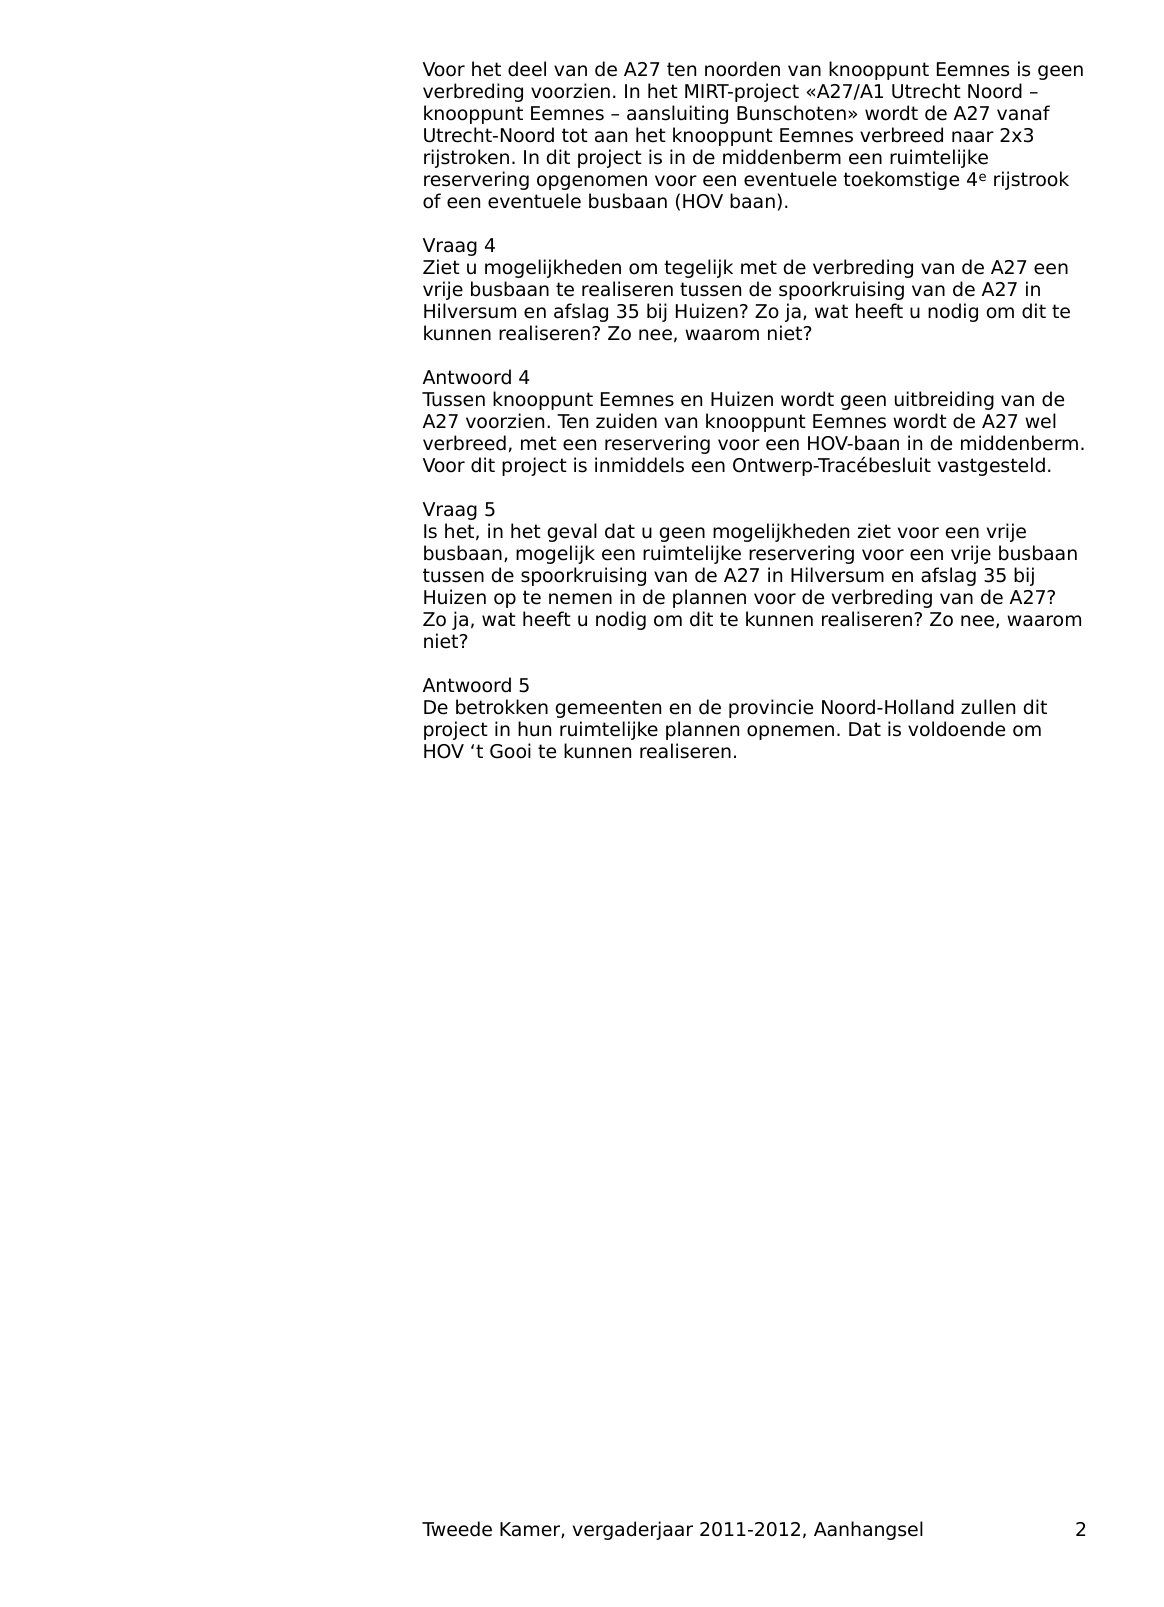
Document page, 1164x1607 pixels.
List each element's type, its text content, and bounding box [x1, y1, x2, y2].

text Vraag 5 [422, 499, 1087, 521]
text Antwoord 5 [422, 675, 1087, 697]
text Zo ja, wat heeft u nodig om dit te kunnen realiseren? Zo nee, waarom niet? [422, 609, 1087, 653]
text Voor het deel van de A27 ten noorden van knooppunt Eemnes is geen verbreding voorzien. In het MIRT-project «A27/A1 Utrecht Noord – knooppunt Eemnes – aansluiting Bunschoten» wordt de A27 vanaf Utrecht-Noord tot aan het knooppunt Eemnes verbreed naar 2x3 rijstroken. In dit project is in de middenberm een ruimtelijke reservering opgenomen voor een eventuele toekomstige 4e rijstrook of een eventuele busbaan (HOV baan). [422, 59, 1087, 213]
text Is het, in het geval dat u geen mogelijkheden ziet voor een vrije busbaan, mogelijk een ruimtelijke reservering voor een vrije busbaan tussen de spoorkruising van de A27 in Hilversum en afslag 35 bij Huizen op te nemen in de plannen voor de verbreding van de A27? [422, 521, 1087, 609]
text Antwoord 4 [422, 367, 1087, 389]
text Ziet u mogelijkheden om tegelijk met de verbreding van de A27 een vrije busbaan te realiseren tussen de spoorkruising van de A27 in Hilversum en afslag 35 bij Huizen? Zo ja, wat heeft u nodig om dit te kunnen realiseren? Zo nee, waarom niet? [422, 257, 1087, 345]
text De betrokken gemeenten en de provincie Noord-Holland zullen dit project in hun ruimtelijke plannen opnemen. Dat is voldoende om HOV ‘t Gooi te kunnen realiseren. [422, 697, 1087, 763]
text Vraag 4 [422, 235, 1087, 257]
text Tussen knooppunt Eemnes en Huizen wordt geen uitbreiding van de A27 voorzien. Ten zuiden van knooppunt Eemnes wordt de A27 wel verbreed, met een reservering voor een HOV-baan in de middenberm. Voor dit project is inmiddels een Ontwerp-Tracébesluit vastgesteld. [422, 389, 1087, 477]
